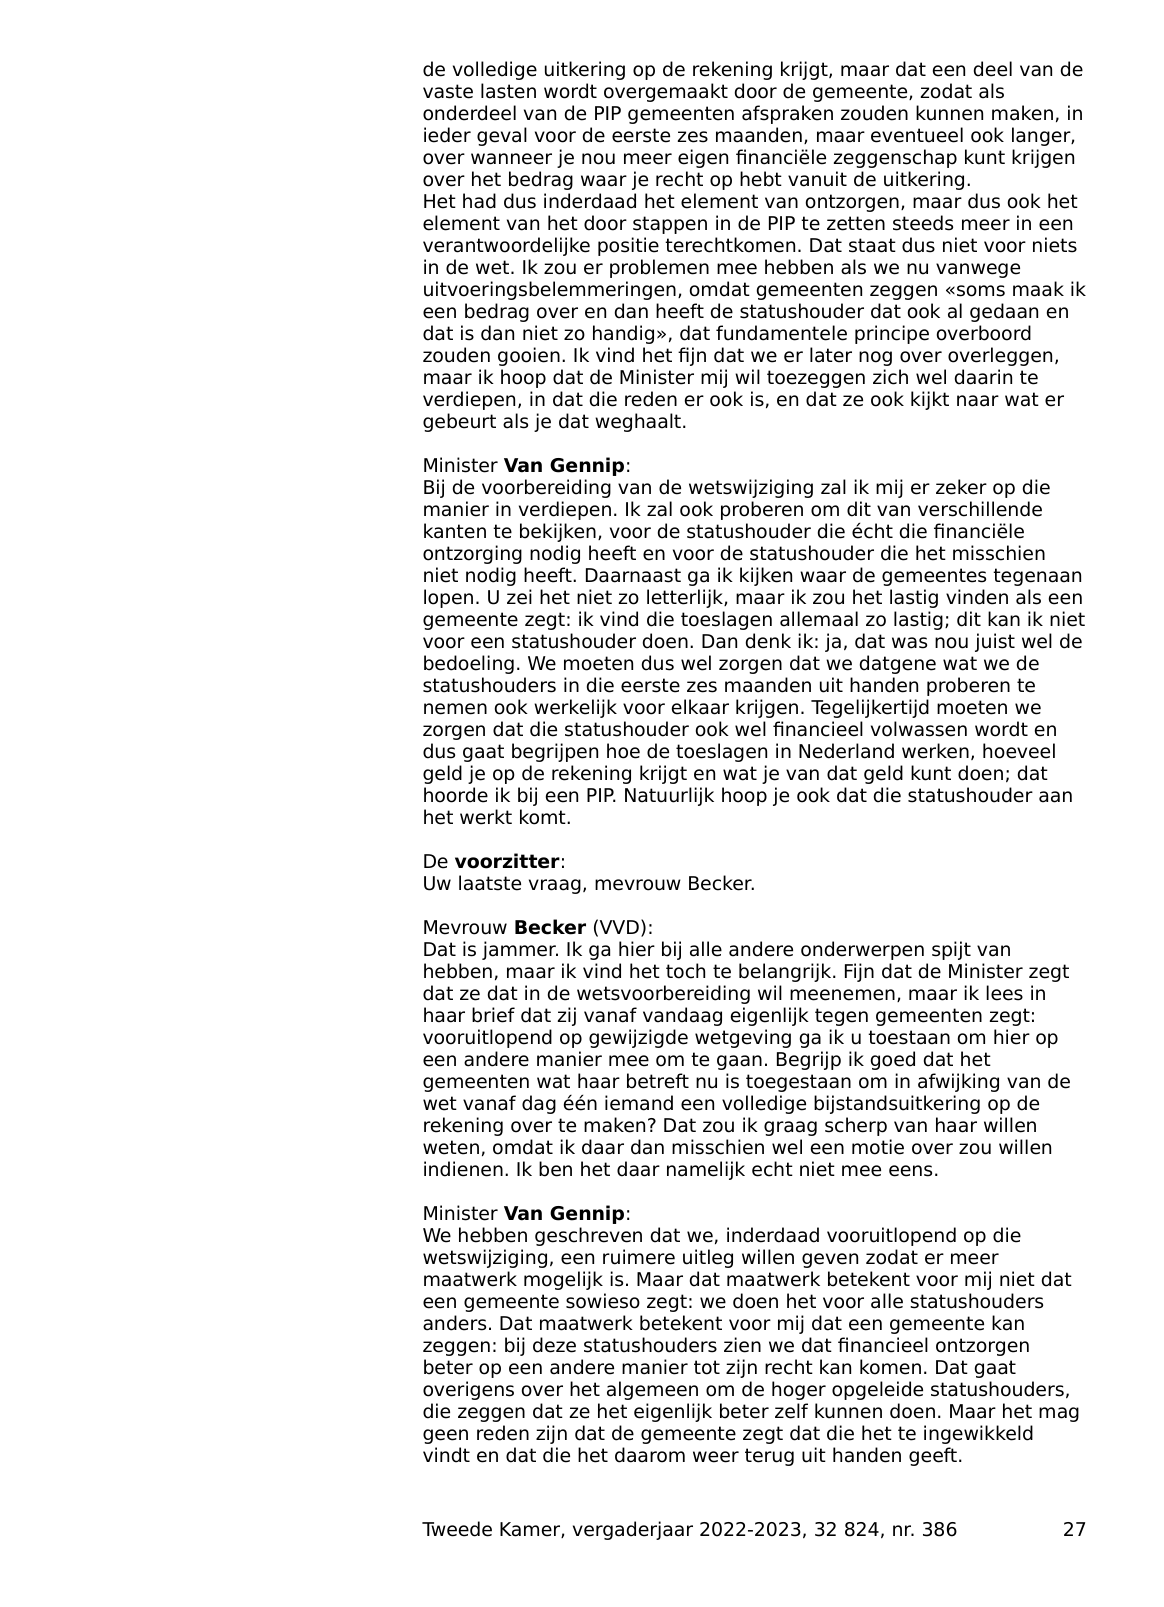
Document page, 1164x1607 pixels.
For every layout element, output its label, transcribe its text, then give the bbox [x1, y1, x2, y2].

text De voorzitter: [422, 851, 1087, 873]
text Uw laatste vraag, mevrouw Becker. [422, 873, 1087, 895]
text Het had dus inderdaad het element van ontzorgen, maar dus ook het element van het door stappen in de PIP te zetten steeds meer in een verantwoordelijke positie terechtkomen. Dat staat dus niet voor niets in de wet. Ik zou er problemen mee hebben als we nu vanwege uitvoeringsbelemmeringen, omdat gemeenten zeggen «soms maak ik een bedrag over en dan heeft de statushouder dat ook al gedaan en dat is dan niet zo handig», dat fundamentele principe overboord zouden gooien. Ik vind het fijn dat we er later nog over overleggen, maar ik hoop dat de Minister mij wil toezeggen zich wel daarin te verdiepen, in dat die reden er ook is, en dat ze ook kijkt naar wat er gebeurt als je dat weghaalt. [422, 191, 1087, 433]
text Bij de voorbereiding van de wetswijziging zal ik mij er zeker op die manier in verdiepen. Ik zal ook proberen om dit van verschillende kanten te bekijken, voor de statushouder die écht die financiële ontzorging nodig heeft en voor de statushouder die het misschien niet nodig heeft. Daarnaast ga ik kijken waar de gemeentes tegenaan lopen. U zei het niet zo letterlijk, maar ik zou het lastig vinden als een gemeente zegt: ik vind die toeslagen allemaal zo lastig; dit kan ik niet voor een statushouder doen. Dan denk ik: ja, dat was nou juist wel de bedoeling. We moeten dus wel zorgen dat we datgene wat we de statushouders in die eerste zes maanden uit handen proberen te nemen ook werkelijk voor elkaar krijgen. Tegelijkertijd moeten we zorgen dat die statushouder ook wel financieel volwassen wordt en dus gaat begrijpen hoe de toeslagen in Nederland werken, hoeveel geld je op de rekening krijgt en wat je van dat geld kunt doen; dat hoorde ik bij een PIP. Natuurlijk hoop je ook dat die statushouder aan het werkt komt. [422, 477, 1087, 828]
text Mevrouw Becker (VVD): [422, 917, 1087, 939]
text We hebben geschreven dat we, inderdaad vooruitlopend op die wetswijziging, een ruimere uitleg willen geven zodat er meer maatwerk mogelijk is. Maar dat maatwerk betekent voor mij niet dat een gemeente sowieso zegt: we doen het voor alle statushouders anders. Dat maatwerk betekent voor mij dat een gemeente kan zeggen: bij deze statushouders zien we dat financieel ontzorgen beter op een andere manier tot zijn recht kan komen. Dat gaat overigens over het algemeen om de hoger opgeleide statushouders, die zeggen dat ze het eigenlijk beter zelf kunnen doen. Maar het mag geen reden zijn dat de gemeente zegt dat die het te ingewikkeld vindt en dat die het daarom weer terug uit handen geeft. [422, 1225, 1087, 1467]
text Dat is jammer. Ik ga hier bij alle andere onderwerpen spijt van hebben, maar ik vind het toch te belangrijk. Fijn dat de Minister zegt dat ze dat in de wetsvoorbereiding wil meenemen, maar ik lees in haar brief dat zij vanaf vandaag eigenlijk tegen gemeenten zegt: vooruitlopend op gewijzigde wetgeving ga ik u toestaan om hier op een andere manier mee om te gaan. Begrijp ik goed dat het gemeenten wat haar betreft nu is toegestaan om in afwijking van de wet vanaf dag één iemand een volledige bijstandsuitkering op de rekening over te maken? Dat zou ik graag scherp van haar willen weten, omdat ik daar dan misschien wel een motie over zou willen indienen. Ik ben het daar namelijk echt niet mee eens. [422, 939, 1087, 1181]
text Minister Van Gennip: [422, 455, 1087, 477]
text de volledige uitkering op de rekening krijgt, maar dat een deel van de vaste lasten wordt overgemaakt door de gemeente, zodat als onderdeel van de PIP gemeenten afspraken zouden kunnen maken, in ieder geval voor de eerste zes maanden, maar eventueel ook langer, over wanneer je nou meer eigen financiële zeggenschap kunt krijgen over het bedrag waar je recht op hebt vanuit de uitkering. [422, 59, 1087, 191]
text Minister Van Gennip: [422, 1203, 1087, 1225]
